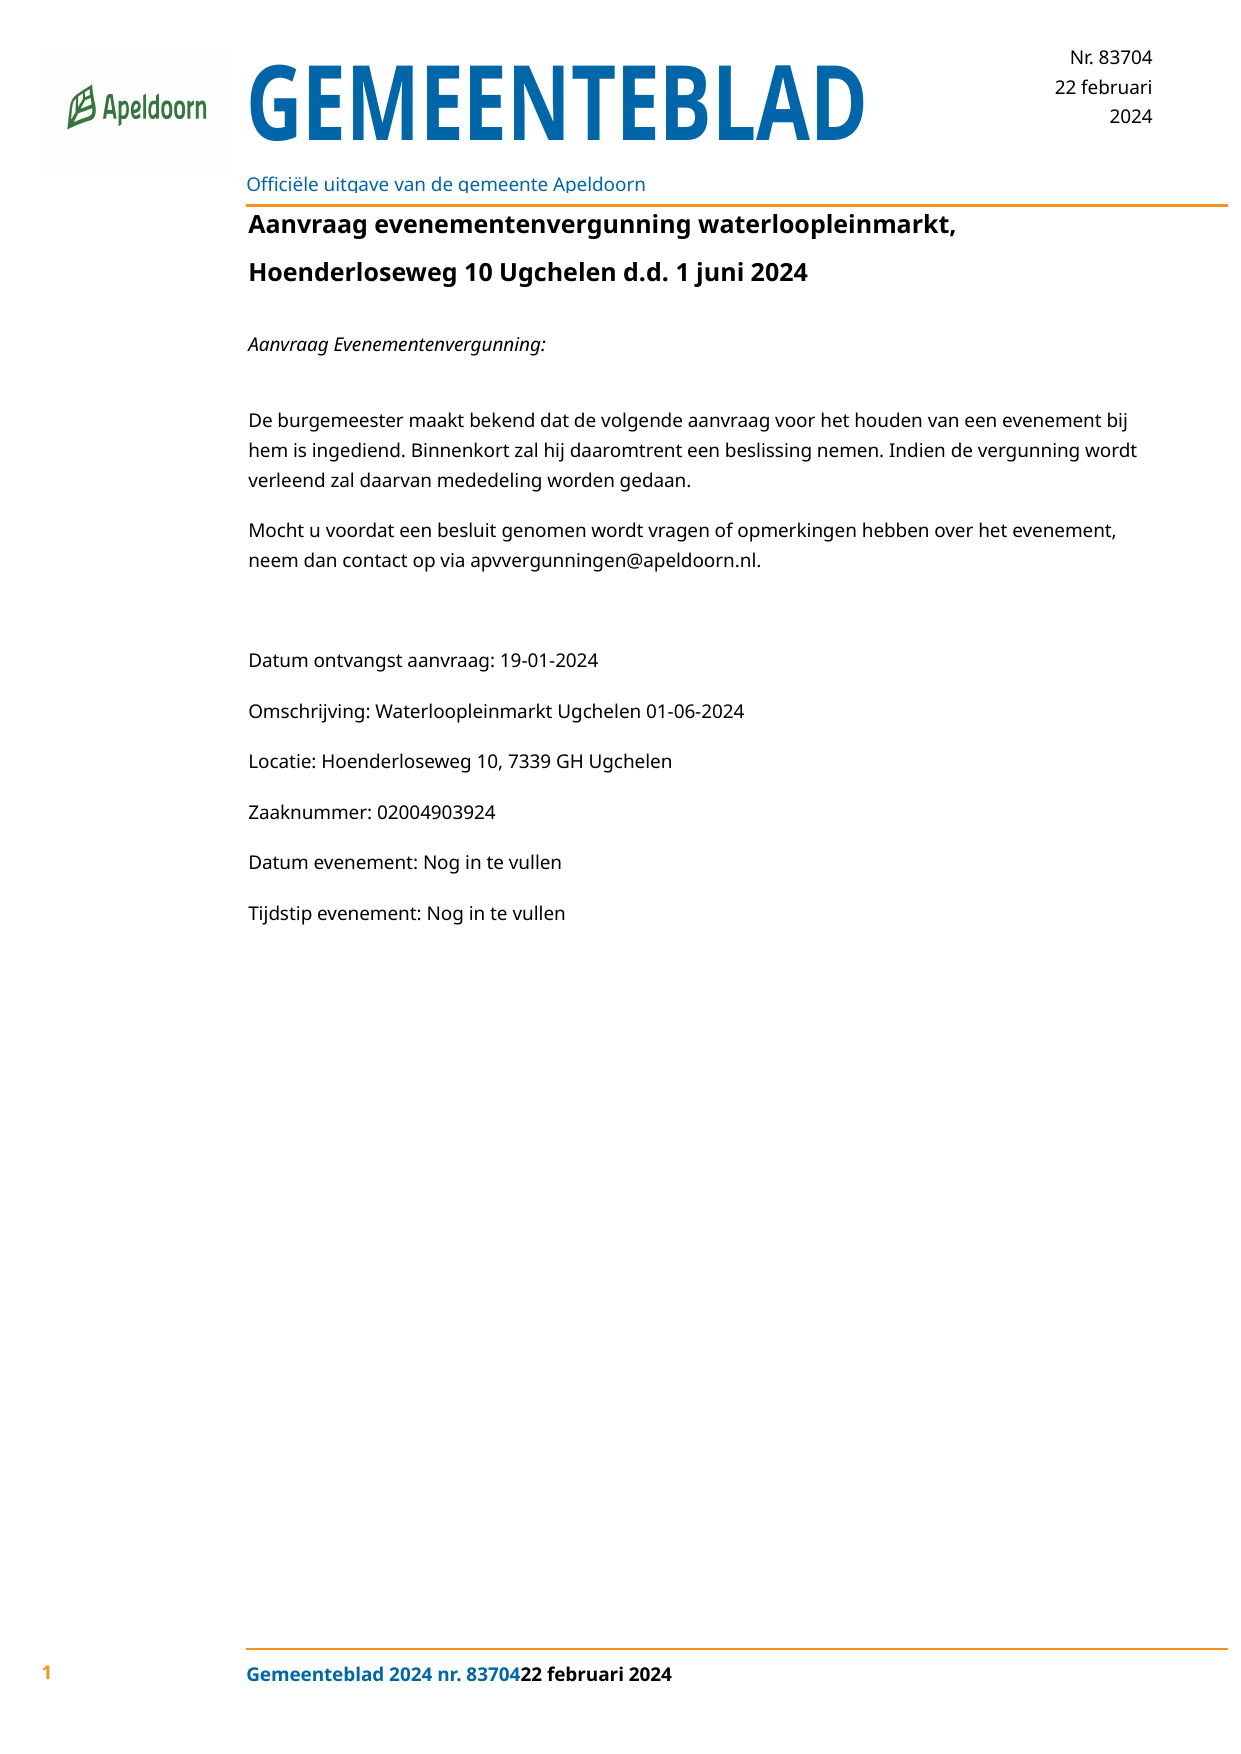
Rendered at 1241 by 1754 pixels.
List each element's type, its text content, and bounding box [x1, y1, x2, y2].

picture [41, 47, 231, 172]
text Aanvraag evenementenvergunning waterloopleinmarkt, Hoenderloseweg 10 Ugchelen d.d. 1 juni 2024 [248, 207, 1152, 288]
text De burgemeester maakt bekend dat de volgende aanvraag voor het houden van een evenement bij hem is ingediend. Binnenkort zal hij daaromtrent een beslissing nemen. Indien de vergunning wordt verleend zal daarvan mededeling worden gedaan. [248, 408, 1152, 492]
text Locatie: Hoenderloseweg 10, 7339 GH Ugchelen [248, 748, 1152, 774]
text Mocht u voordat een besluit genomen wordt vragen of opmerkingen hebben over het evenement, neem dan contact op via apvvergunningen@apeldoorn.nl. [248, 517, 1152, 572]
text Datum evenement: Nog in te vullen [248, 849, 1152, 875]
text Aanvraag Evenementenvergunning: [248, 331, 1152, 357]
text Omschrijving: Waterloopleinmarkt Ugchelen 01-06-2024 [248, 698, 1152, 724]
text Tijdstip evenement: Nog in te vullen [248, 900, 1152, 925]
text Zaaknummer: 02004903924 [248, 799, 1152, 824]
text Datum ontvangst aanvraag: 19-01-2024 [248, 648, 1152, 673]
